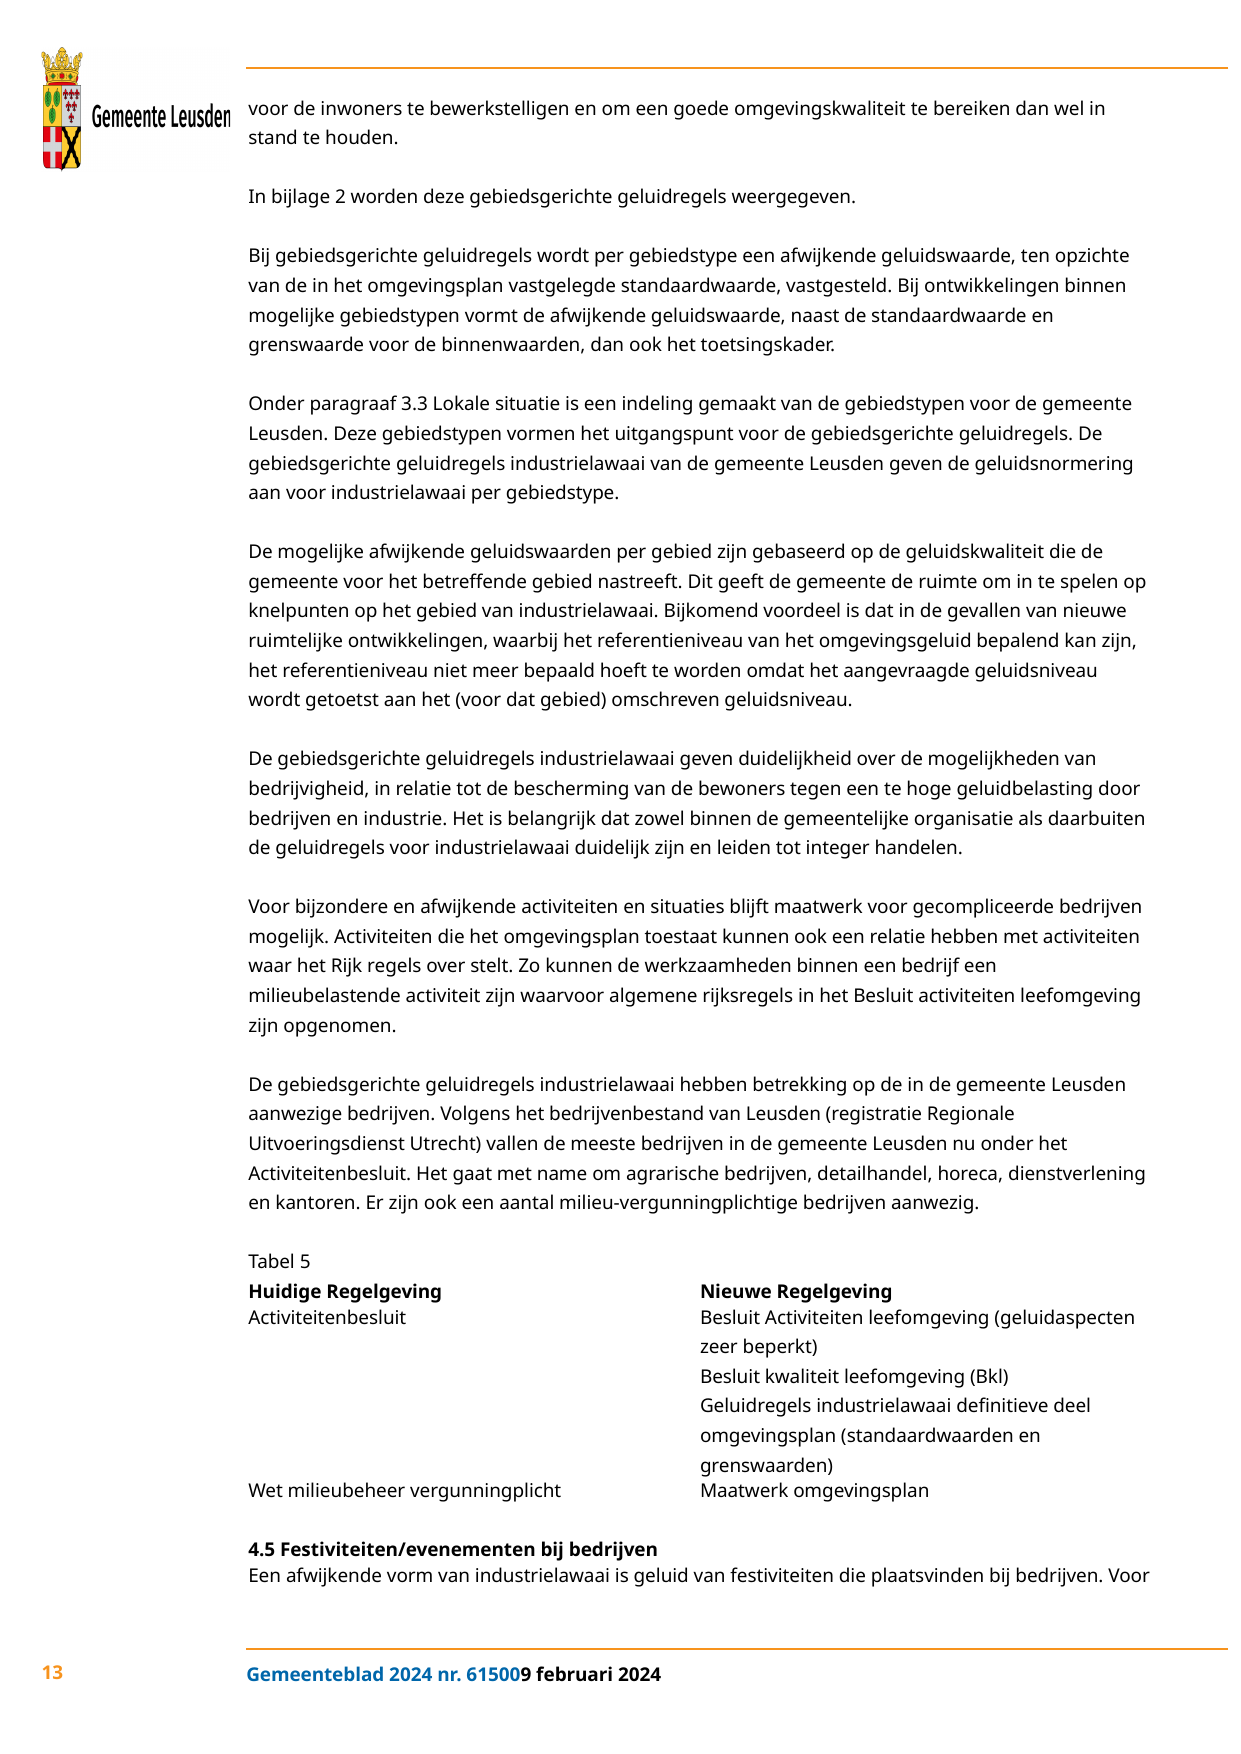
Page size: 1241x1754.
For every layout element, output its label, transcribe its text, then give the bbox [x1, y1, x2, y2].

table_cell Besluit Activiteiten leefomgeving (geluidaspecten zeer beperkt) Besluit kwaliteit leefomgeving (Bkl) Geluidregels industrielawaai definitieve deel omgevingsplan (standaardwaarden en grenswaarden) [700, 1304, 1152, 1478]
text 4.5 Festiviteiten/evenementen bij bedrijven [248, 1536, 1152, 1562]
picture [41, 47, 231, 172]
text Een afwijkende vorm van industrielawaai is geluid van festiviteiten die plaatsvinden bij bedrijven. Voor [248, 1562, 1152, 1588]
text Voor bijzondere en afwijkende activiteiten en situaties blijft maatwerk voor gecompliceerde bedrijven mogelijk. Activiteiten die het omgevingsplan toestaat kunnen ook een relatie hebben met activiteiten waar het Rijk regels over stelt. Zo kunnen de werkzaamheden binnen een bedrijf een milieubelastende activiteit zijn waarvoor algemene rijksregels in het Besluit activiteiten leefomgeving zijn opgenomen. [248, 893, 1152, 1038]
text Bij gebiedsgerichte geluidregels wordt per gebiedstype een afwijkende geluidswaarde, ten opzichte van de in het omgevingsplan vastgelegde standaardwaarde, vastgesteld. Bij ontwikkelingen binnen mogelijke gebiedstypen vormt de afwijkende geluidswaarde, naast de standaardwaarde en grenswaarde voor de binnenwaarden, dan ook het toetsingskader. [248, 243, 1152, 357]
table_cell Activiteitenbesluit [248, 1304, 700, 1478]
text De gebiedsgerichte geluidregels industrielawaai geven duidelijkheid over de mogelijkheden van bedrijvigheid, in relatie tot de bescherming van de bewoners tegen een te hoge geluidbelasting door bedrijven en industrie. Het is belangrijk dat zowel binnen de gemeentelijke organisatie als daarbuiten de geluidregels voor industrielawaai duidelijk zijn en leiden tot integer handelen. [248, 746, 1152, 860]
table_header Huidige Regelgeving [248, 1278, 700, 1304]
text De gebiedsgerichte geluidregels industrielawaai hebben betrekking op de in de gemeente Leusden aanwezige bedrijven. Volgens het bedrijvenbestand van Leusden (registratie Regionale Uitvoeringsdienst Utrecht) vallen de meeste bedrijven in de gemeente Leusden nu onder het Activiteitenbesluit. Het gaat met name om agrarische bedrijven, detailhandel, horeca, dienstverlening en kantoren. Er zijn ook een aantal milieu-vergunningplichtige bedrijven aanwezig. [248, 1071, 1152, 1215]
table_cell Wet milieubeheer vergunningplicht [248, 1478, 700, 1503]
text Tabel 5 [248, 1248, 1152, 1274]
text voor de inwoners te bewerkstelligen en om een goede omgevingskwaliteit te bereiken dan wel in stand te houden. [248, 95, 1152, 150]
text De mogelijke afwijkende geluidswaarden per gebied zijn gebaseerd op de geluidskwaliteit die de gemeente voor het betreffende gebied nastreeft. Dit geeft de gemeente de ruimte om in te spelen op knelpunten op het gebied van industrielawaai. Bijkomend voordeel is dat in de gevallen van nieuwe ruimtelijke ontwikkelingen, waarbij het referentieniveau van het omgevingsgeluid bepalend kan zijn, het referentieniveau niet meer bepaald hoeft te worden omdat het aangevraagde geluidsniveau wordt getoetst aan het (voor dat gebied) omschreven geluidsniveau. [248, 538, 1152, 712]
table_cell Maatwerk omgevingsplan [700, 1478, 1152, 1503]
text Onder paragraaf 3.3 Lokale situatie is een indeling gemaakt van de gebiedstypen voor de gemeente Leusden. Deze gebiedstypen vormen het uitgangspunt voor de gebiedsgerichte geluidregels. De gebiedsgerichte geluidregels industrielawaai van de gemeente Leusden geven de geluidsnormering aan voor industrielawaai per gebiedstype. [248, 391, 1152, 505]
table_header Nieuwe Regelgeving [700, 1278, 1152, 1304]
text In bijlage 2 worden deze gebiedsgerichte geluidregels weergegeven. [248, 183, 1152, 209]
